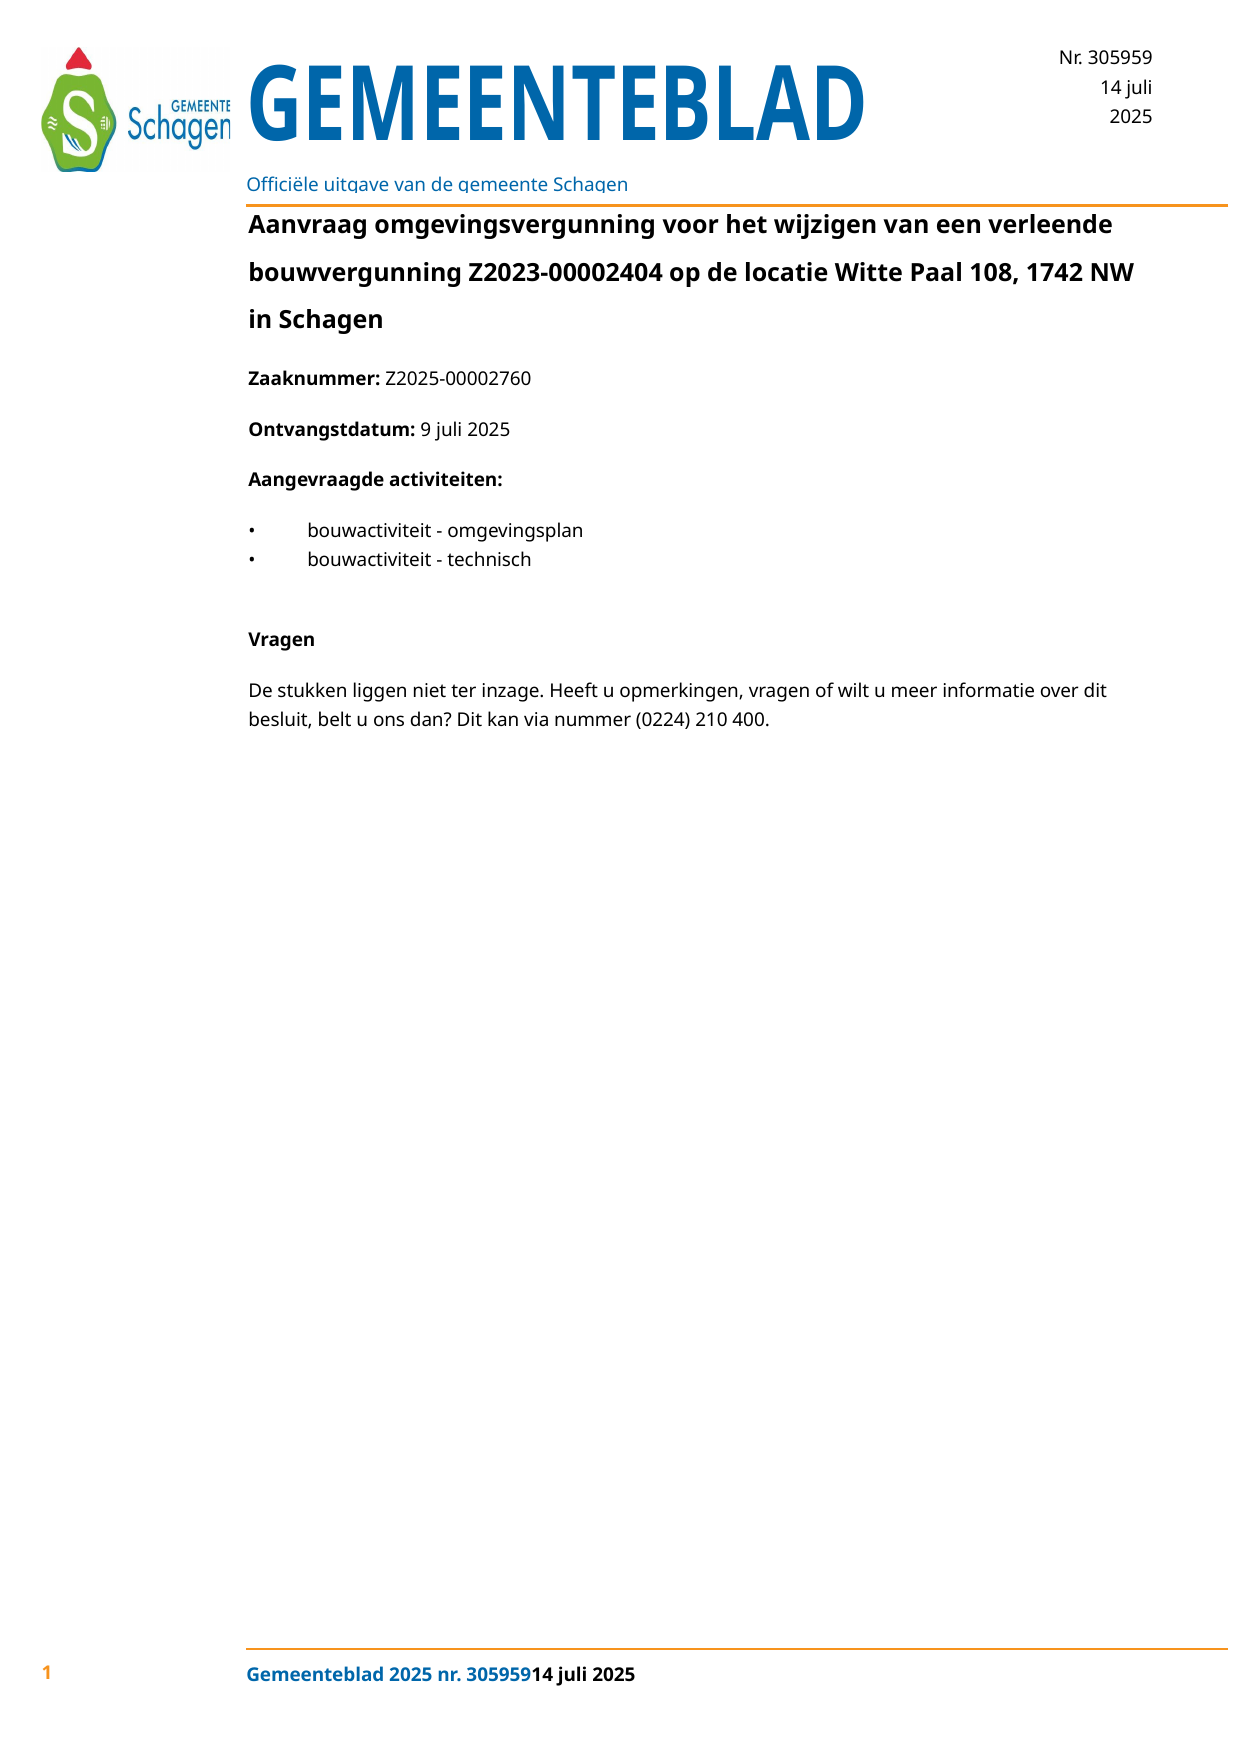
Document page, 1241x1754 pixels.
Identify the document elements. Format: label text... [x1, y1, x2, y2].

text De stukken liggen niet ter inzage. Heeft u opmerkingen, vragen of wilt u meer informatie over dit besluit, belt u ons dan? Dit kan via nummer (0224) 210 400. [248, 677, 1152, 732]
list bouwactiviteit - technisch [248, 546, 1152, 572]
text Aangevraagde activiteiten: [248, 466, 1152, 492]
picture [41, 47, 231, 172]
text Vragen [248, 626, 1152, 652]
text Zaaknummer: Z2025-00002760 [248, 366, 1152, 391]
list bouwactiviteit - omgevingsplan [248, 517, 1152, 542]
text Aanvraag omgevingsvergunning voor het wijzigen van een verleende bouwvergunning Z2023-00002404 op de locatie Witte Paal 108, 1742 NW in Schagen [248, 207, 1152, 336]
text Ontvangstdatum: 9 juli 2025 [248, 416, 1152, 442]
